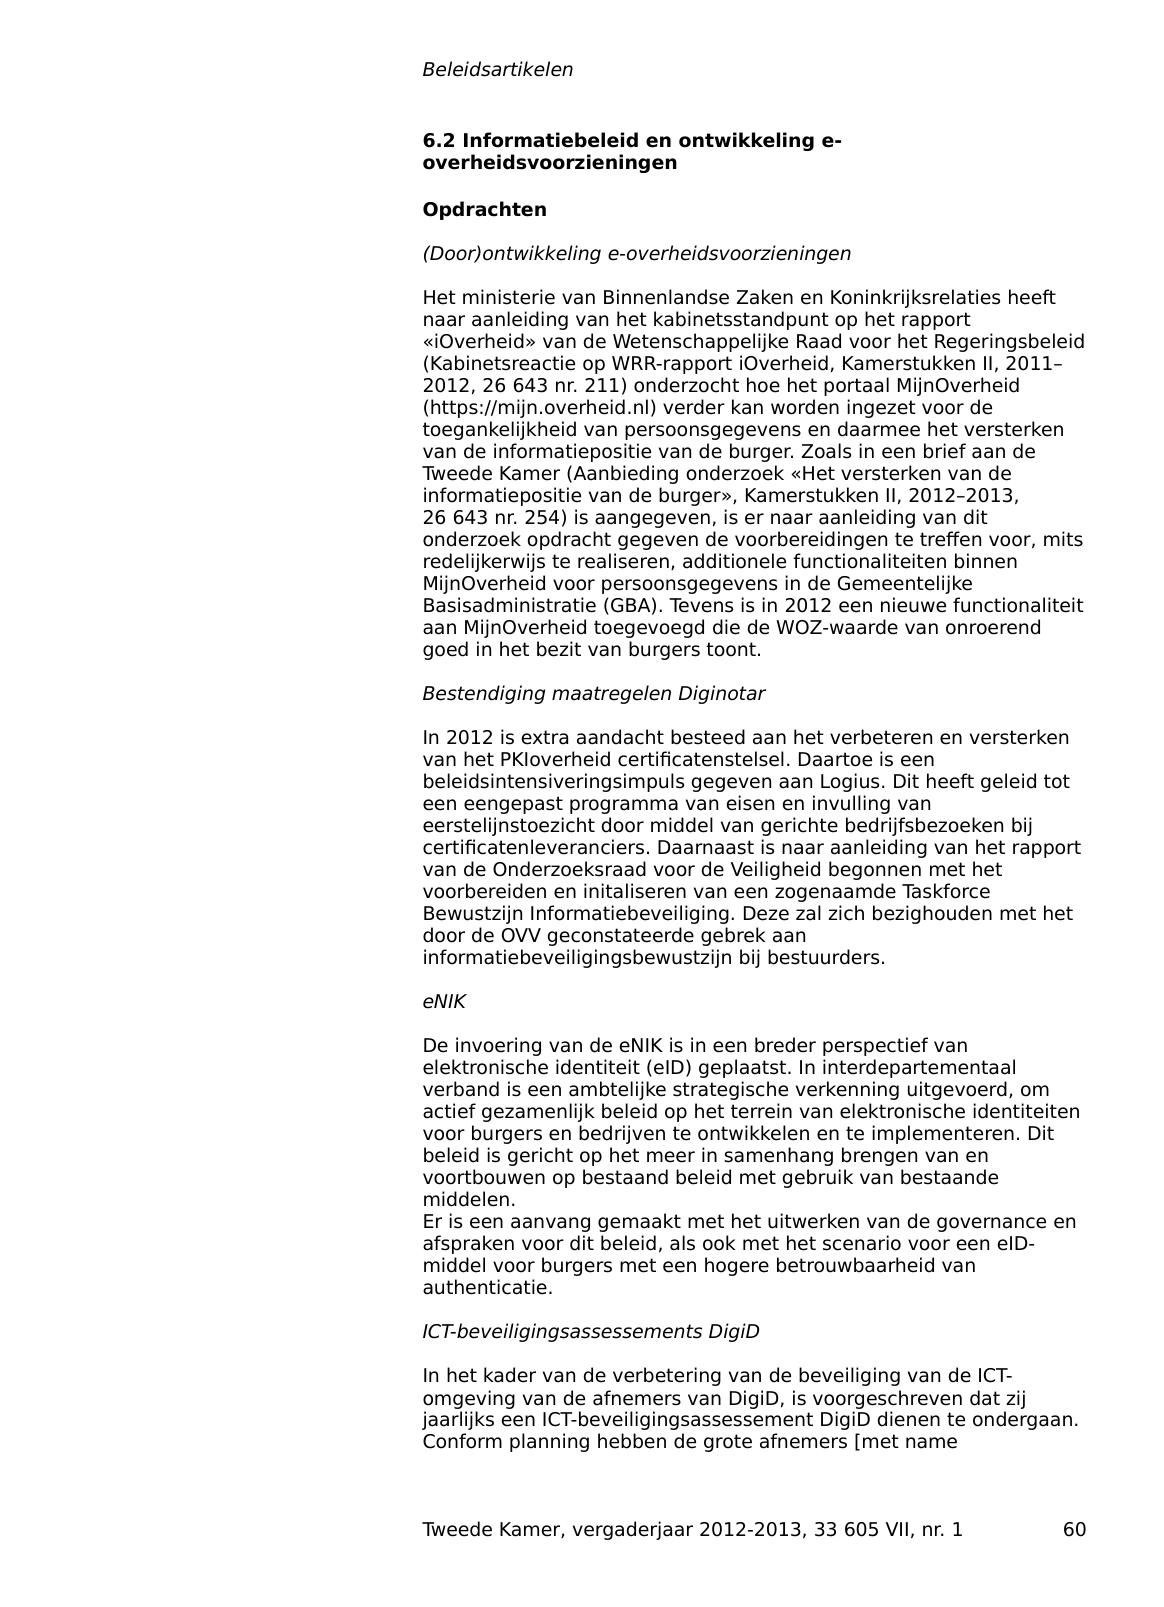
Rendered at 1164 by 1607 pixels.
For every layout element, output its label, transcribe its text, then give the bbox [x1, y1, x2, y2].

subtitle Opdrachten [422, 199, 1087, 221]
text De invoering van de eNIK is in een breder perspectief van elektronische identiteit (eID) geplaatst. In interdepartementaal verband is een ambtelijke strategische verkenning uitgevoerd, om actief gezamenlijk beleid op het terrein van elektronische identiteiten voor burgers en bedrijven te ontwikkelen en te implementeren. Dit beleid is gericht op het meer in samenhang brengen van en voortbouwen op bestaand beleid met gebruik van bestaande middelen. [422, 1035, 1087, 1211]
subtitle eNIK [422, 991, 1087, 1013]
text Er is een aanvang gemaakt met het uitwerken van de governance en afspraken voor dit beleid, als ook met het scenario voor een eID-middel voor burgers met een hogere betrouwbaarheid van authenticatie. [422, 1211, 1087, 1299]
subtitle ICT-beveiligingsassessements DigiD [422, 1321, 1087, 1343]
text In het kader van de verbetering van de beveiliging van de ICT-omgeving van de afnemers van DigiD, is voorgeschreven dat zij jaarlijks een ICT-beveiligingsassessement DigiD dienen te ondergaan. Conform planning hebben de grote afnemers [met name [422, 1365, 1087, 1453]
subtitle (Door)ontwikkeling e-overheidsvoorzieningen [422, 243, 1087, 265]
text Het ministerie van Binnenlandse Zaken en Koninkrijksrelaties heeft naar aanleiding van het kabinetsstandpunt op het rapport «iOverheid» van de Wetenschappelijke Raad voor het Regeringsbeleid (Kabinetsreactie op WRR-rapport iOverheid, Kamerstukken II, 2011–2012, 26 643 nr. 211) onderzocht hoe het portaal MijnOverheid (https://mijn.overheid.nl) verder kan worden ingezet voor de toegankelijkheid van persoonsgegevens en daarmee het versterken van de informatiepositie van de burger. Zoals in een brief aan de Tweede Kamer (Aanbieding onderzoek «Het versterken van de informatiepositie van de burger», Kamerstukken II, 2012–2013, 26 643 nr. 254) is aangegeven, is er naar aanleiding van dit onderzoek opdracht gegeven de voorbereidingen te treffen voor, mits redelijkerwijs te realiseren, additionele functionaliteiten binnen MijnOverheid voor persoonsgegevens in de Gemeentelijke Basisadministratie (GBA). Tevens is in 2012 een nieuwe functionaliteit aan MijnOverheid toegevoegd die de WOZ-waarde van onroerend goed in het bezit van burgers toont. [422, 287, 1087, 661]
subtitle 6.2 Informatiebeleid en ontwikkeling e-overheidsvoorzieningen [422, 130, 1087, 174]
text In 2012 is extra aandacht besteed aan het verbeteren en versterken van het PKIoverheid certificatenstelsel. Daartoe is een beleidsintensiveringsimpuls gegeven aan Logius. Dit heeft geleid tot een eengepast programma van eisen en invulling van eerstelijnstoezicht door middel van gerichte bedrijfsbezoeken bij certificatenleveranciers. Daarnaast is naar aanleiding van het rapport van de Onderzoeksraad voor de Veiligheid begonnen met het voorbereiden en initaliseren van een zogenaamde Taskforce Bewustzijn Informatiebeveiliging. Deze zal zich bezighouden met het door de OVV geconstateerde gebrek aan informatiebeveiligingsbewustzijn bij bestuurders. [422, 727, 1087, 969]
subtitle Bestendiging maatregelen Diginotar [422, 683, 1087, 705]
